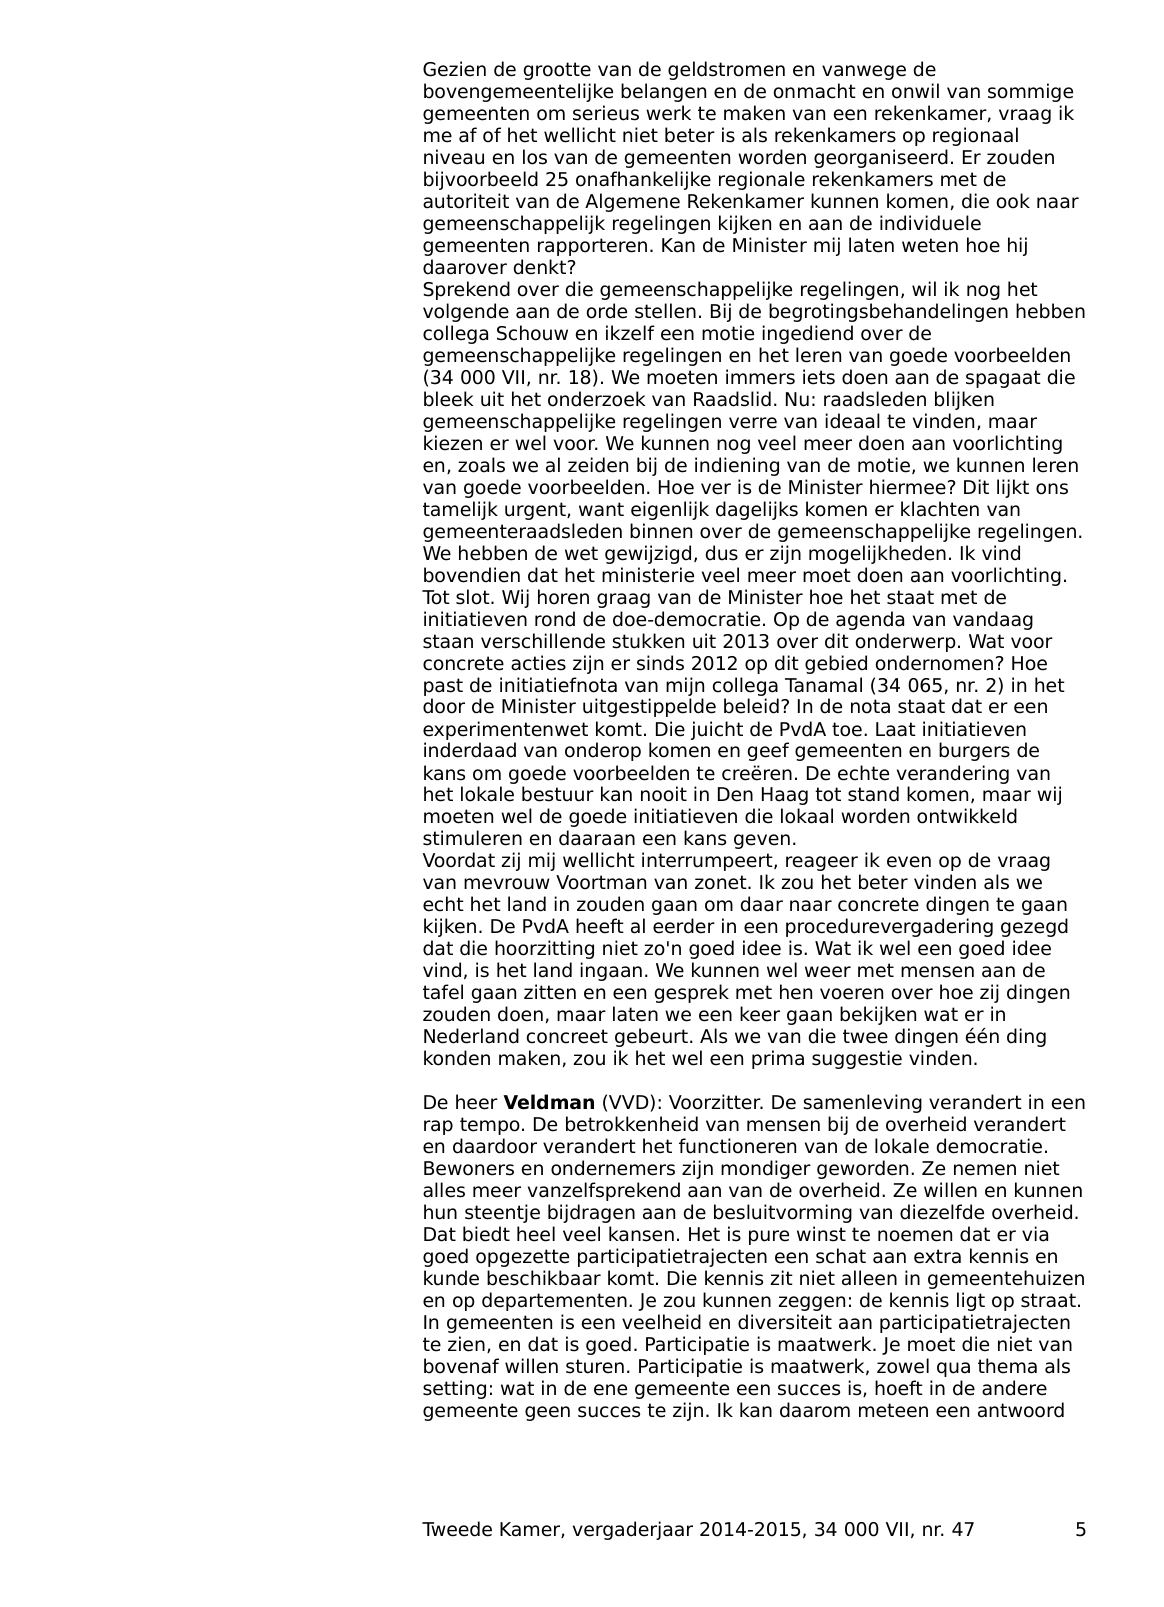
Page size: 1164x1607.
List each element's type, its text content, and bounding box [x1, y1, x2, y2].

text Voordat zij mij wellicht interrumpeert, reageer ik even op de vraag van mevrouw Voortman van zonet. Ik zou het beter vinden als we echt het land in zouden gaan om daar naar concrete dingen te gaan kijken. De PvdA heeft al eerder in een procedurevergadering gezegd dat die hoorzitting niet zo'n goed idee is. Wat ik wel een goed idee vind, is het land ingaan. We kunnen wel weer met mensen aan de tafel gaan zitten en een gesprek met hen voeren over hoe zij dingen zouden doen, maar laten we een keer gaan bekijken wat er in Nederland concreet gebeurt. Als we van die twee dingen één ding konden maken, zou ik het wel een prima suggestie vinden. [422, 850, 1087, 1070]
text De heer Veldman (VVD): Voorzitter. De samenleving verandert in een rap tempo. De betrokkenheid van mensen bij de overheid verandert en daardoor verandert het functioneren van de lokale democratie. Bewoners en ondernemers zijn mondiger geworden. Ze nemen niet alles meer vanzelfsprekend aan van de overheid. Ze willen en kunnen hun steentje bijdragen aan de besluitvorming van diezelfde overheid. Dat biedt heel veel kansen. Het is pure winst te noemen dat er via goed opgezette participatietrajecten een schat aan extra kennis en kunde beschikbaar komt. Die kennis zit niet alleen in gemeentehuizen en op departementen. Je zou kunnen zeggen: de kennis ligt op straat. In gemeenten is een veelheid en diversiteit aan participatietrajecten te zien, en dat is goed. Participatie is maatwerk. Je moet die niet van bovenaf willen sturen. Participatie is maatwerk, zowel qua thema als setting: wat in de ene gemeente een succes is, hoeft in de andere gemeente geen succes te zijn. Ik kan daarom meteen een antwoord [422, 1092, 1087, 1422]
text Sprekend over die gemeenschappelijke regelingen, wil ik nog het volgende aan de orde stellen. Bij de begrotingsbehandelingen hebben collega Schouw en ikzelf een motie ingediend over de gemeenschappelijke regelingen en het leren van goede voorbeelden (34 000 VII, nr. 18). We moeten immers iets doen aan de spagaat die bleek uit het onderzoek van Raadslid. Nu: raadsleden blijken gemeenschappelijke regelingen verre van ideaal te vinden, maar kiezen er wel voor. We kunnen nog veel meer doen aan voorlichting en, zoals we al zeiden bij de indiening van de motie, we kunnen leren van goede voorbeelden. Hoe ver is de Minister hiermee? Dit lijkt ons tamelijk urgent, want eigenlijk dagelijks komen er klachten van gemeenteraadsleden binnen over de gemeenschappelijke regelingen. We hebben de wet gewijzigd, dus er zijn mogelijkheden. Ik vind bovendien dat het ministerie veel meer moet doen aan voorlichting. [422, 279, 1087, 587]
text Tot slot. Wij horen graag van de Minister hoe het staat met de initiatieven rond de doe-democratie. Op de agenda van vandaag staan verschillende stukken uit 2013 over dit onderwerp. Wat voor concrete acties zijn er sinds 2012 op dit gebied ondernomen? Hoe past de initiatiefnota van mijn collega Tanamal (34 065, nr. 2) in het door de Minister uitgestippelde beleid? In de nota staat dat er een experimentenwet komt. Die juicht de PvdA toe. Laat initiatieven inderdaad van onderop komen en geef gemeenten en burgers de kans om goede voorbeelden te creëren. De echte verandering van het lokale bestuur kan nooit in Den Haag tot stand komen, maar wij moeten wel de goede initiatieven die lokaal worden ontwikkeld stimuleren en daaraan een kans geven. [422, 587, 1087, 850]
text Gezien de grootte van de geldstromen en vanwege de bovengemeentelijke belangen en de onmacht en onwil van sommige gemeenten om serieus werk te maken van een rekenkamer, vraag ik me af of het wellicht niet beter is als rekenkamers op regionaal niveau en los van de gemeenten worden georganiseerd. Er zouden bijvoorbeeld 25 onafhankelijke regionale rekenkamers met de autoriteit van de Algemene Rekenkamer kunnen komen, die ook naar gemeenschappelijk regelingen kijken en aan de individuele gemeenten rapporteren. Kan de Minister mij laten weten hoe hij daarover denkt? [422, 59, 1087, 279]
